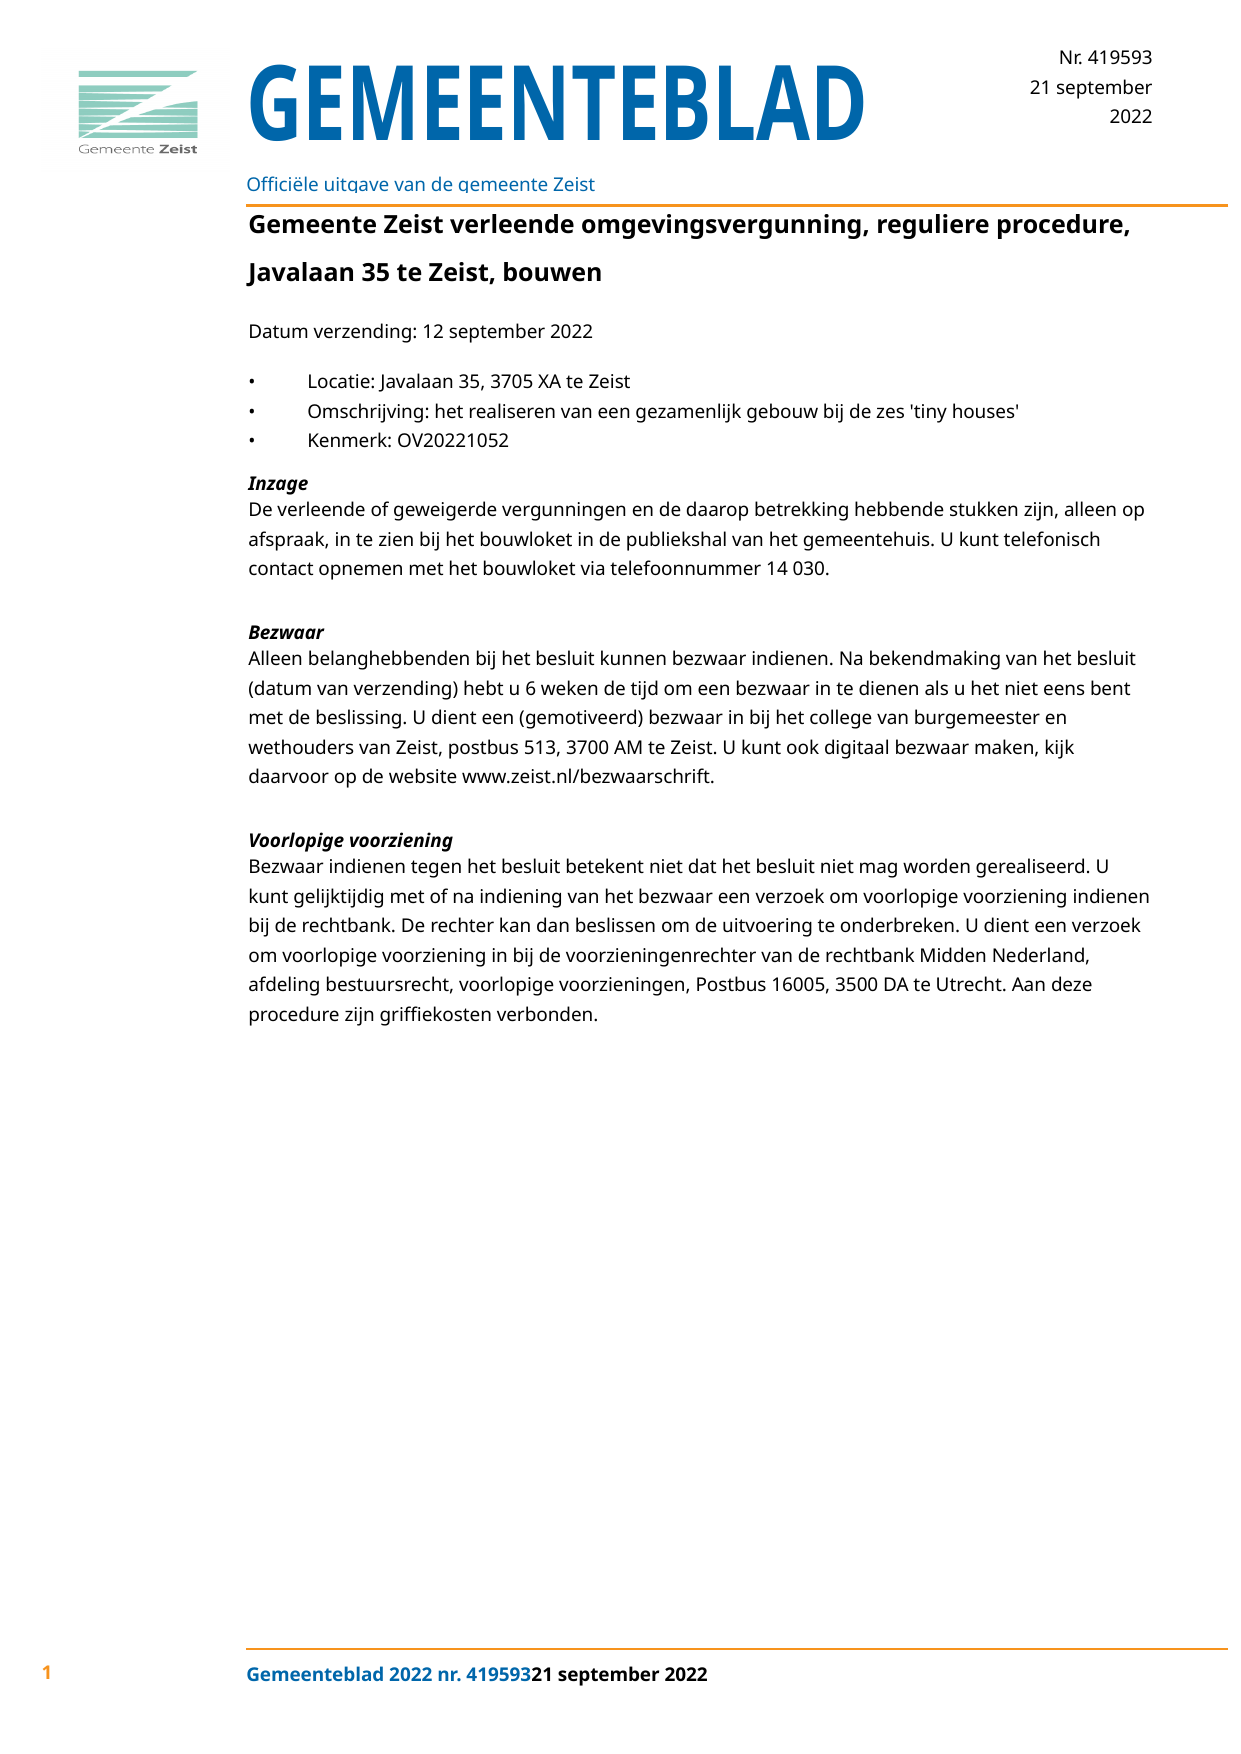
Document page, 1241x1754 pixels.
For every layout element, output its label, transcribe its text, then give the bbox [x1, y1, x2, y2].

text Bezwaar indienen tegen het besluit betekent niet dat het besluit niet mag worden gerealiseerd. U kunt gelijktijdig met of na indiening van het bezwaar een verzoek om voorlopige voorziening indienen bij de rechtbank. De rechter kan dan beslissen om de uitvoering te onderbreken. U dient een verzoek om voorlopige voorziening in bij de voorzieningenrechter van de rechtbank Midden Nederland, afdeling bestuursrecht, voorlopige voorzieningen, Postbus 16005, 3500 DA te Utrecht. Aan deze procedure zijn griffiekosten verbonden. [248, 853, 1152, 1027]
text Voorlopige voorziening [248, 827, 1152, 853]
text Alleen belanghebbenden bij het besluit kunnen bezwaar indienen. Na bekendmaking van het besluit (datum van verzending) hebt u 6 weken de tijd om een bezwaar in te dienen als u het niet eens bent met de beslissing. U dient een (gemotiveerd) bezwaar in bij het college van burgemeester en wethouders van Zeist, postbus 513, 3700 AM te Zeist. U kunt ook digitaal bezwaar maken, kijk daarvoor op de website www.zeist.nl/bezwaarschrift. [248, 645, 1152, 789]
picture [41, 47, 231, 172]
text De verleende of geweigerde vergunningen en de daarop betrekking hebbende stukken zijn, alleen op afspraak, in te zien bij het bouwloket in de publiekshal van het gemeentehuis. U kunt telefonisch contact opnemen met het bouwloket via telefoonnummer 14 030. [248, 496, 1152, 581]
list Omschrijving: het realiseren van een gezamenlijk gebouw bij de zes 'tiny houses' [248, 398, 1152, 424]
text Gemeente Zeist verleende omgevingsvergunning, reguliere procedure, Javalaan 35 te Zeist, bouwen [248, 207, 1152, 288]
text Bezwaar [248, 619, 1152, 645]
list Locatie: Javalaan 35, 3705 XA te Zeist [248, 368, 1152, 394]
text Datum verzending: 12 september 2022 [248, 318, 1152, 344]
text Inzage [248, 471, 1152, 496]
list Kenmerk: OV20221052 [248, 427, 1152, 453]
